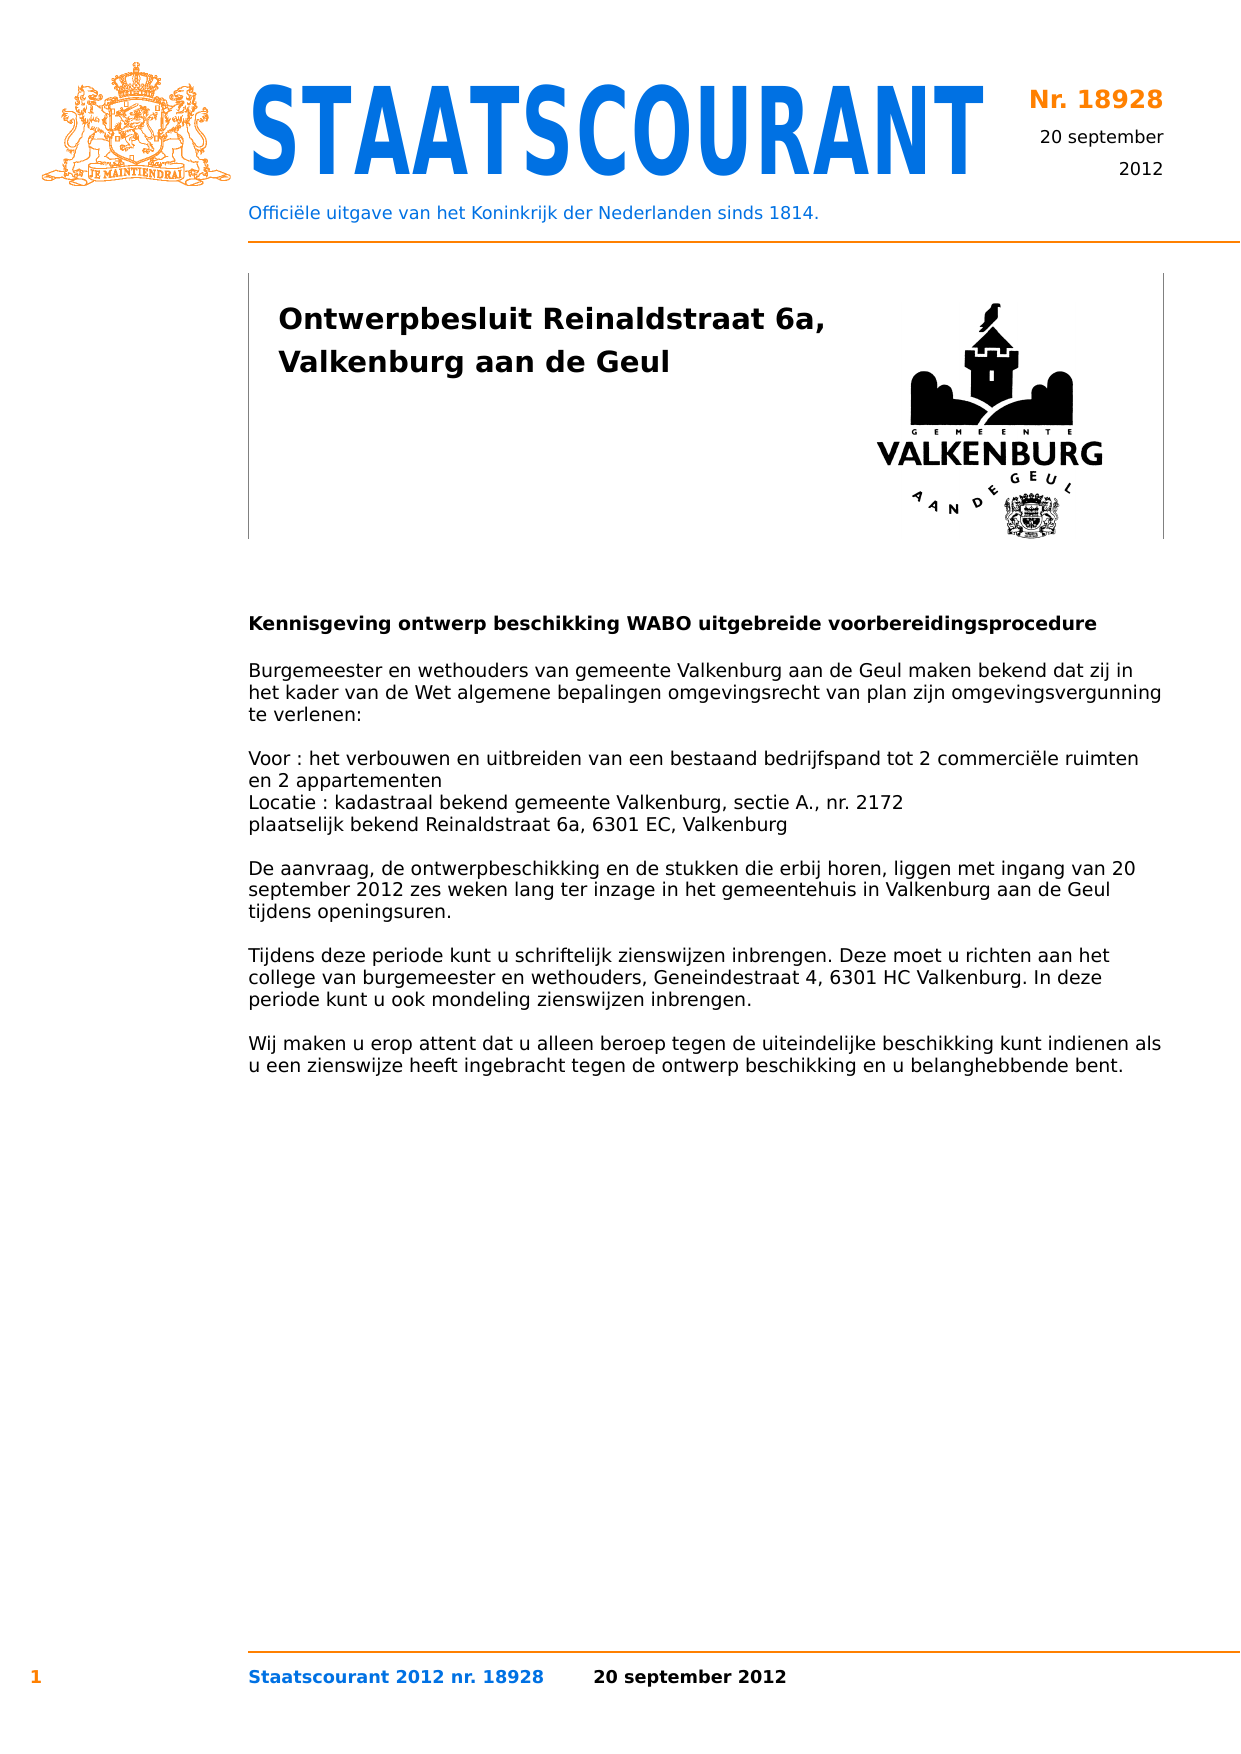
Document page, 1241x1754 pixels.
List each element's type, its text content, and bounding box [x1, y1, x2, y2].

text Locatie : kadastraal bekend gemeente Valkenburg, sectie A., nr. 2172 [248, 792, 1163, 813]
text De aanvraag, de ontwerpbeschikking en de stukken die erbij horen, liggen met ingang van 20 september 2012 zes weken lang ter inzage in het gemeentehuis in Valkenburg aan de Geul tijdens openingsuren. [248, 857, 1163, 923]
table_cell 20 september [998, 121, 1240, 153]
table_header STAATSCOURANT [248, 62, 998, 203]
table_cell Officiële uitgave van het Koninkrijk der Nederlanden sinds 1814. [248, 203, 1240, 241]
text Tijdens deze periode kunt u schriftelijk zienswijzen inbrengen. Deze moet u richten aan het college van burgemeester en wethouders, Geneindestraat 4, 6301 HC Valkenburg. In deze periode kunt u ook mondeling zienswijzen inbrengen. [248, 945, 1163, 1011]
subtitle Ontwerpbesluit Reinaldstraat 6a, Valkenburg aan de Geul [249, 273, 1163, 539]
table_cell 2012 [998, 153, 1240, 203]
picture [844, 302, 1134, 539]
text Voor : het verbouwen en uitbreiden van een bestaand bedrijfspand tot 2 commerciële ruimten en 2 appartementen [248, 748, 1163, 792]
text Burgemeester en wethouders van gemeente Valkenburg aan de Geul maken bekend dat zij in het kader van de Wet algemene bepalingen omgevingsrecht van plan zijn omgevingsvergunning te verlenen: [248, 660, 1163, 726]
picture [41, 62, 231, 186]
text Wij maken u erop attent dat u alleen beroep tegen de uiteindelijke beschikking kunt indienen als u een zienswijze heeft ingebracht tegen de ontwerp beschikking en u belanghebbende bent. [248, 1033, 1163, 1077]
table_header Nr. 18928 [998, 62, 1240, 121]
text plaatselijk bekend Reinaldstraat 6a, 6301 EC, Valkenburg [248, 813, 1163, 836]
subtitle Kennisgeving ontwerp beschikking WABO uitgebreide voorbereidingsprocedure [248, 613, 1163, 635]
table_header [25, 62, 248, 241]
